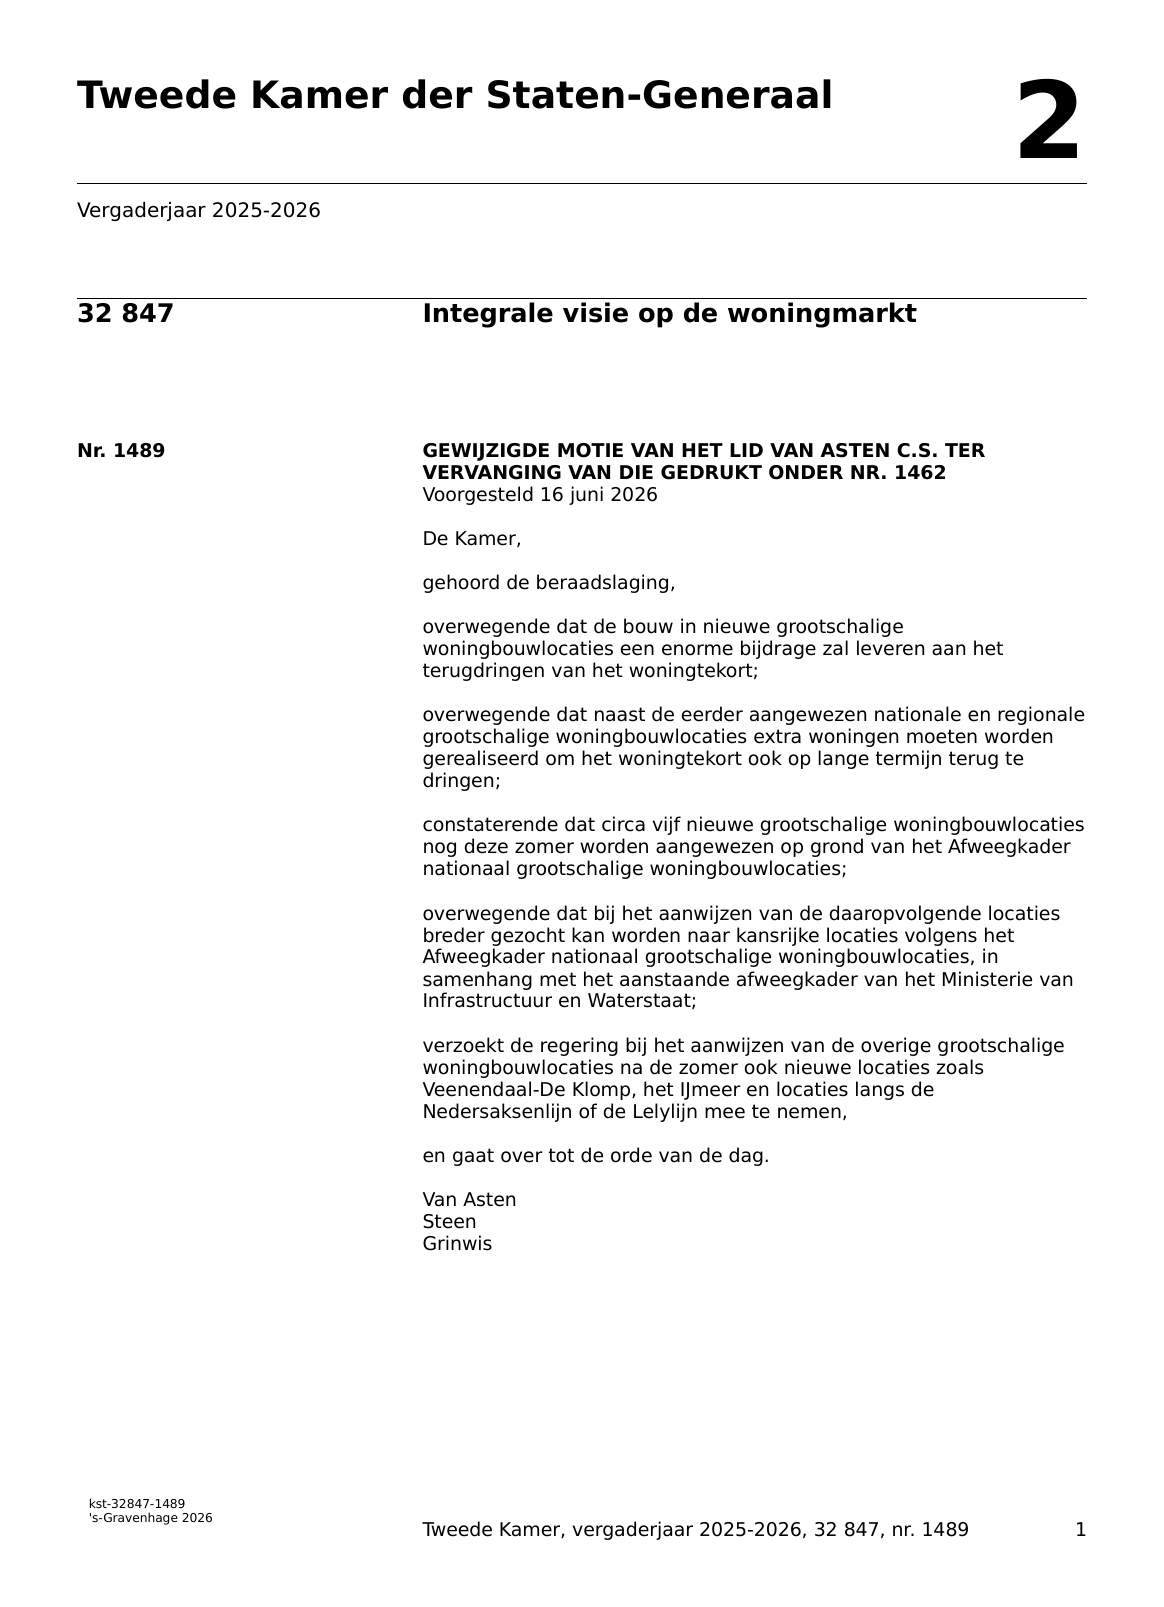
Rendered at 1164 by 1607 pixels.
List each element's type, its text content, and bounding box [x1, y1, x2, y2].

text Grinwis [422, 1233, 1087, 1255]
text en gaat over tot de orde van de dag. [422, 1145, 1087, 1167]
text overwegende dat de bouw in nieuwe grootschalige woningbouwlocaties een enorme bijdrage zal leveren aan het terugdringen van het woningtekort; [422, 616, 1087, 682]
subtitle 32 847 Integrale visie op de woningmarkt [77, 299, 1087, 329]
text kst-32847-1489 [88, 1497, 323, 1511]
table_header Tweede Kamer der Staten-Generaal [77, 59, 886, 183]
text 's-Gravenhage 2026 [88, 1511, 323, 1525]
text De Kamer, [422, 528, 1087, 550]
text overwegende dat naast de eerder aangewezen nationale en regionale grootschalige woningbouwlocaties extra woningen moeten worden gerealiseerd om het woningtekort ook op lange termijn terug te dringen; [422, 704, 1087, 792]
text overwegende dat bij het aanwijzen van de daaropvolgende locaties breder gezocht kan worden naar kansrijke locaties volgens het Afweegkader nationaal grootschalige woningbouwlocaties, in samenhang met het aanstaande afweegkader van het Ministerie van Infrastructuur en Waterstaat; [422, 902, 1087, 1012]
text Voorgesteld 16 juni 2026 [422, 484, 1087, 506]
text verzoekt de regering bij het aanwijzen van de overige grootschalige woningbouwlocaties na de zomer ook nieuwe locaties zoals Veenendaal-De Klomp, het IJmeer en locaties langs de Nedersaksenlijn of de Lelylijn mee te nemen, [422, 1034, 1087, 1122]
subtitle Nr. 1489 GEWIJZIGDE MOTIE VAN HET LID VAN ASTEN C.S. TER VERVANGING VAN DIE GEDRUKT ONDER NR. 1462 [77, 440, 1087, 484]
table_cell Vergaderjaar 2025-2026 [77, 184, 1087, 298]
text gehoord de beraadslaging, [422, 572, 1087, 594]
text constaterende dat circa vijf nieuwe grootschalige woningbouwlocaties nog deze zomer worden aangewezen op grond van het Afweegkader nationaal grootschalige woningbouwlocaties; [422, 814, 1087, 880]
table_header 2 [886, 59, 1087, 183]
text Van Asten [422, 1189, 1087, 1211]
text Steen [422, 1211, 1087, 1233]
